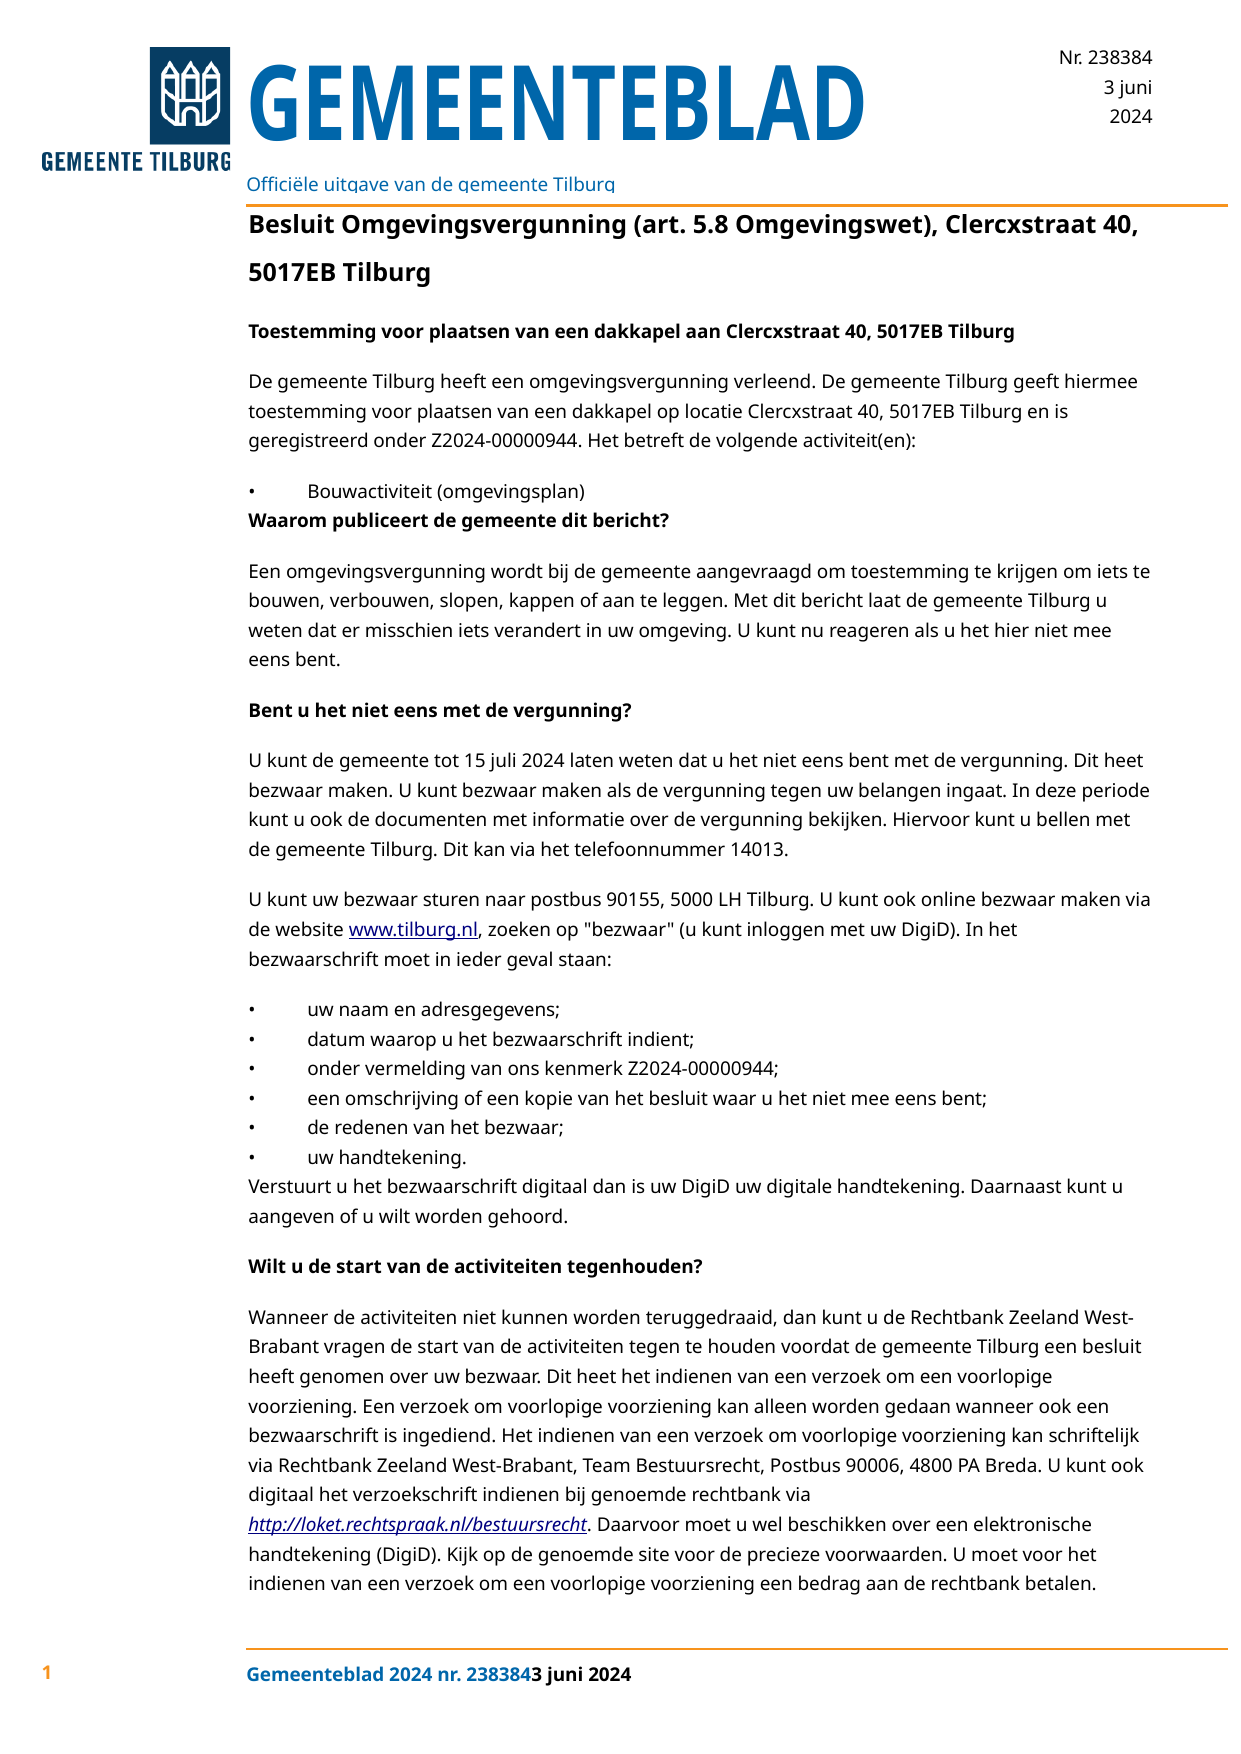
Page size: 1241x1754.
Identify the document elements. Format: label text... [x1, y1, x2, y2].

text Besluit Omgevingsvergunning (art. 5.8 Omgevingswet), Clercxstraat 40, 5017EB Tilburg [248, 207, 1152, 288]
text Bent u het niet eens met de vergunning? [248, 697, 1152, 723]
text De gemeente Tilburg heeft een omgevingsvergunning verleend. De gemeente Tilburg geeft hiermee toestemming voor plaatsen van een dakkapel op locatie Clercxstraat 40, 5017EB Tilburg en is geregistreerd onder Z2024-00000944. Het betreft de volgende activiteit(en): [248, 368, 1152, 453]
text Wanneer de activiteiten niet kunnen worden teruggedraaid, dan kunt u de Rechtbank Zeeland West-Brabant vragen de start van de activiteiten tegen te houden voordat de gemeente Tilburg een besluit heeft genomen over uw bezwaar. Dit heet het indienen van een verzoek om een voorlopige voorziening. Een verzoek om voorlopige voorziening kan alleen worden gedaan wanneer ook een bezwaarschrift is ingediend. Het indienen van een verzoek om voorlopige voorziening kan schriftelijk via Rechtbank Zeeland West-Brabant, Team Bestuursrecht, Postbus 90006, 4800 PA Breda. U kunt ook digitaal het verzoekschrift indienen bij genoemde rechtbank via http://loket.rechtspraak.nl/bestuursrecht. Daarvoor moet u wel beschikken over een elektronische handtekening (DigiD). Kijk op de genoemde site voor de precieze voorwaarden. U moet voor het indienen van een verzoek om een voorlopige voorziening een bedrag aan de rechtbank betalen. [248, 1304, 1152, 1596]
text U kunt de gemeente tot 15 juli 2024 laten weten dat u het niet eens bent met de vergunning. Dit heet bezwaar maken. U kunt bezwaar maken als de vergunning tegen uw belangen ingaat. In deze periode kunt u ook de documenten met informatie over de vergunning bekijken. Hiervoor kunt u bellen met de gemeente Tilburg. Dit kan via het telefoonnummer 14013. [248, 747, 1152, 862]
text Wilt u de start van de activiteiten tegenhouden? [248, 1254, 1152, 1279]
list uw handtekening. [248, 1144, 1152, 1170]
text Verstuurt u het bezwaarschrift digitaal dan is uw DigiD uw digitale handtekening. Daarnaast kunt u aangeven of u wilt worden gehoord. [248, 1174, 1152, 1229]
text Waarom publiceert de gemeente dit bericht? [248, 507, 1152, 533]
text U kunt uw bezwaar sturen naar postbus 90155, 5000 LH Tilburg. U kunt ook online bezwaar maken via de website www.tilburg.nl, zoeken op "bezwaar" (u kunt inloggen met uw DigiD). In het bezwaarschrift moet in ieder geval staan: [248, 887, 1152, 972]
list onder vermelding van ons kenmerk Z2024-00000944; [248, 1055, 1152, 1081]
list uw naam en adresgegevens; [248, 996, 1152, 1022]
text Toestemming voor plaatsen van een dakkapel aan Clercxstraat 40, 5017EB Tilburg [248, 318, 1152, 344]
text Een omgevingsvergunning wordt bij de gemeente aangevraagd om toestemming te krijgen om iets te bouwen, verbouwen, slopen, kappen of aan te leggen. Met dit bericht laat de gemeente Tilburg u weten dat er misschien iets verandert in uw omgeving. U kunt nu reageren als u het hier niet mee eens bent. [248, 558, 1152, 672]
list datum waarop u het bezwaarschrift indient; [248, 1026, 1152, 1052]
list de redenen van het bezwaar; [248, 1114, 1152, 1140]
list Bouwactiviteit (omgevingsplan) [248, 478, 1152, 504]
picture [41, 47, 231, 172]
list een omschrijving of een kopie van het besluit waar u het niet mee eens bent; [248, 1085, 1152, 1111]
